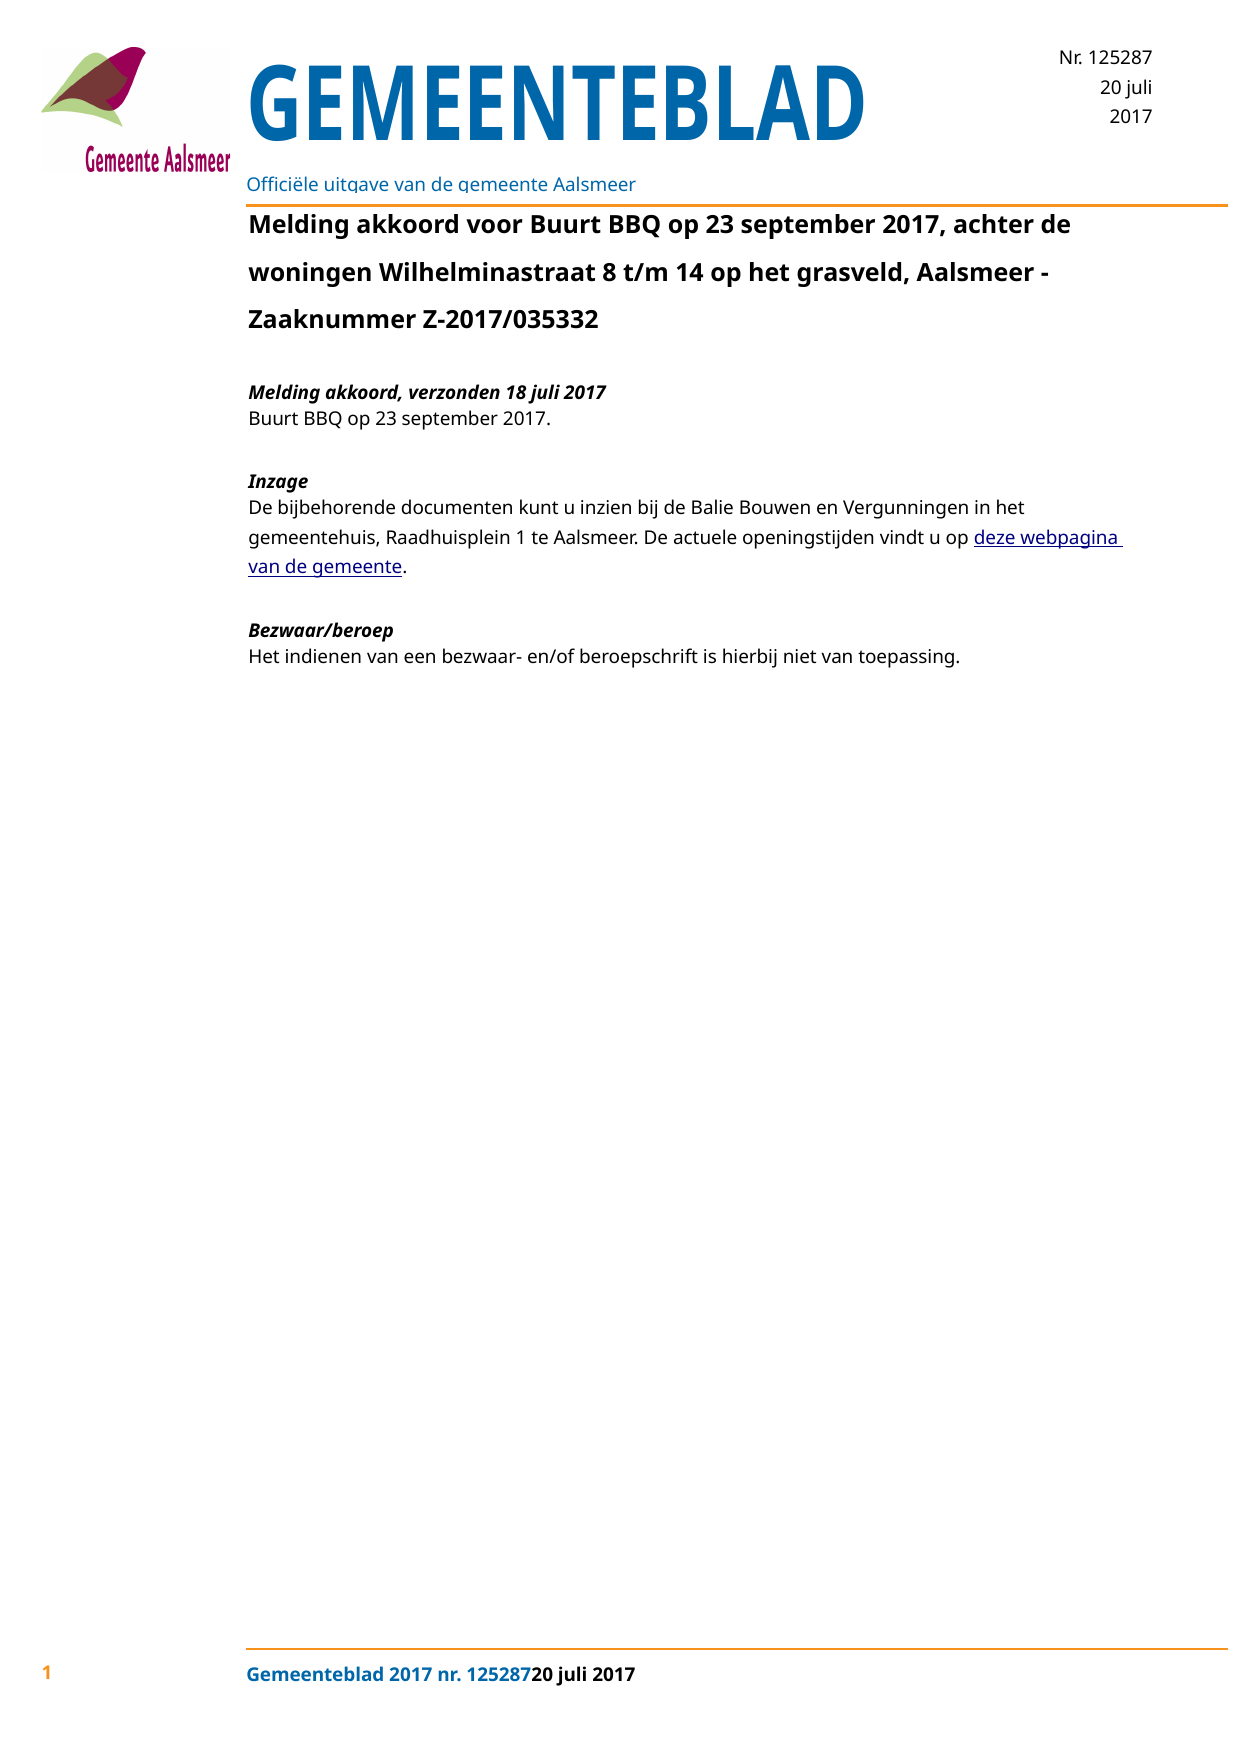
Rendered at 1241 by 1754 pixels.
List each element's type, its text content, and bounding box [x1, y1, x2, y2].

text De bijbehorende documenten kunt u inzien bij de Balie Bouwen en Vergunningen in het gemeentehuis, Raadhuisplein 1 te Aalsmeer. De actuele openingstijden vindt u op deze webpagina van de gemeente. [248, 494, 1152, 579]
text Melding akkoord, verzonden 18 juli 2017 [248, 379, 1152, 405]
text Bezwaar/beroep [248, 618, 1152, 643]
text Melding akkoord voor Buurt BBQ op 23 september 2017, achter de woningen Wilhelminastraat 8 t/m 14 op het grasveld, Aalsmeer - Zaaknummer Z-2017/035332 [248, 207, 1152, 336]
text Inzage [248, 469, 1152, 494]
text Het indienen van een bezwaar- en/of beroepschrift is hierbij niet van toepassing. [248, 643, 1152, 669]
text Buurt BBQ op 23 september 2017. [248, 405, 1152, 431]
picture [41, 47, 231, 172]
